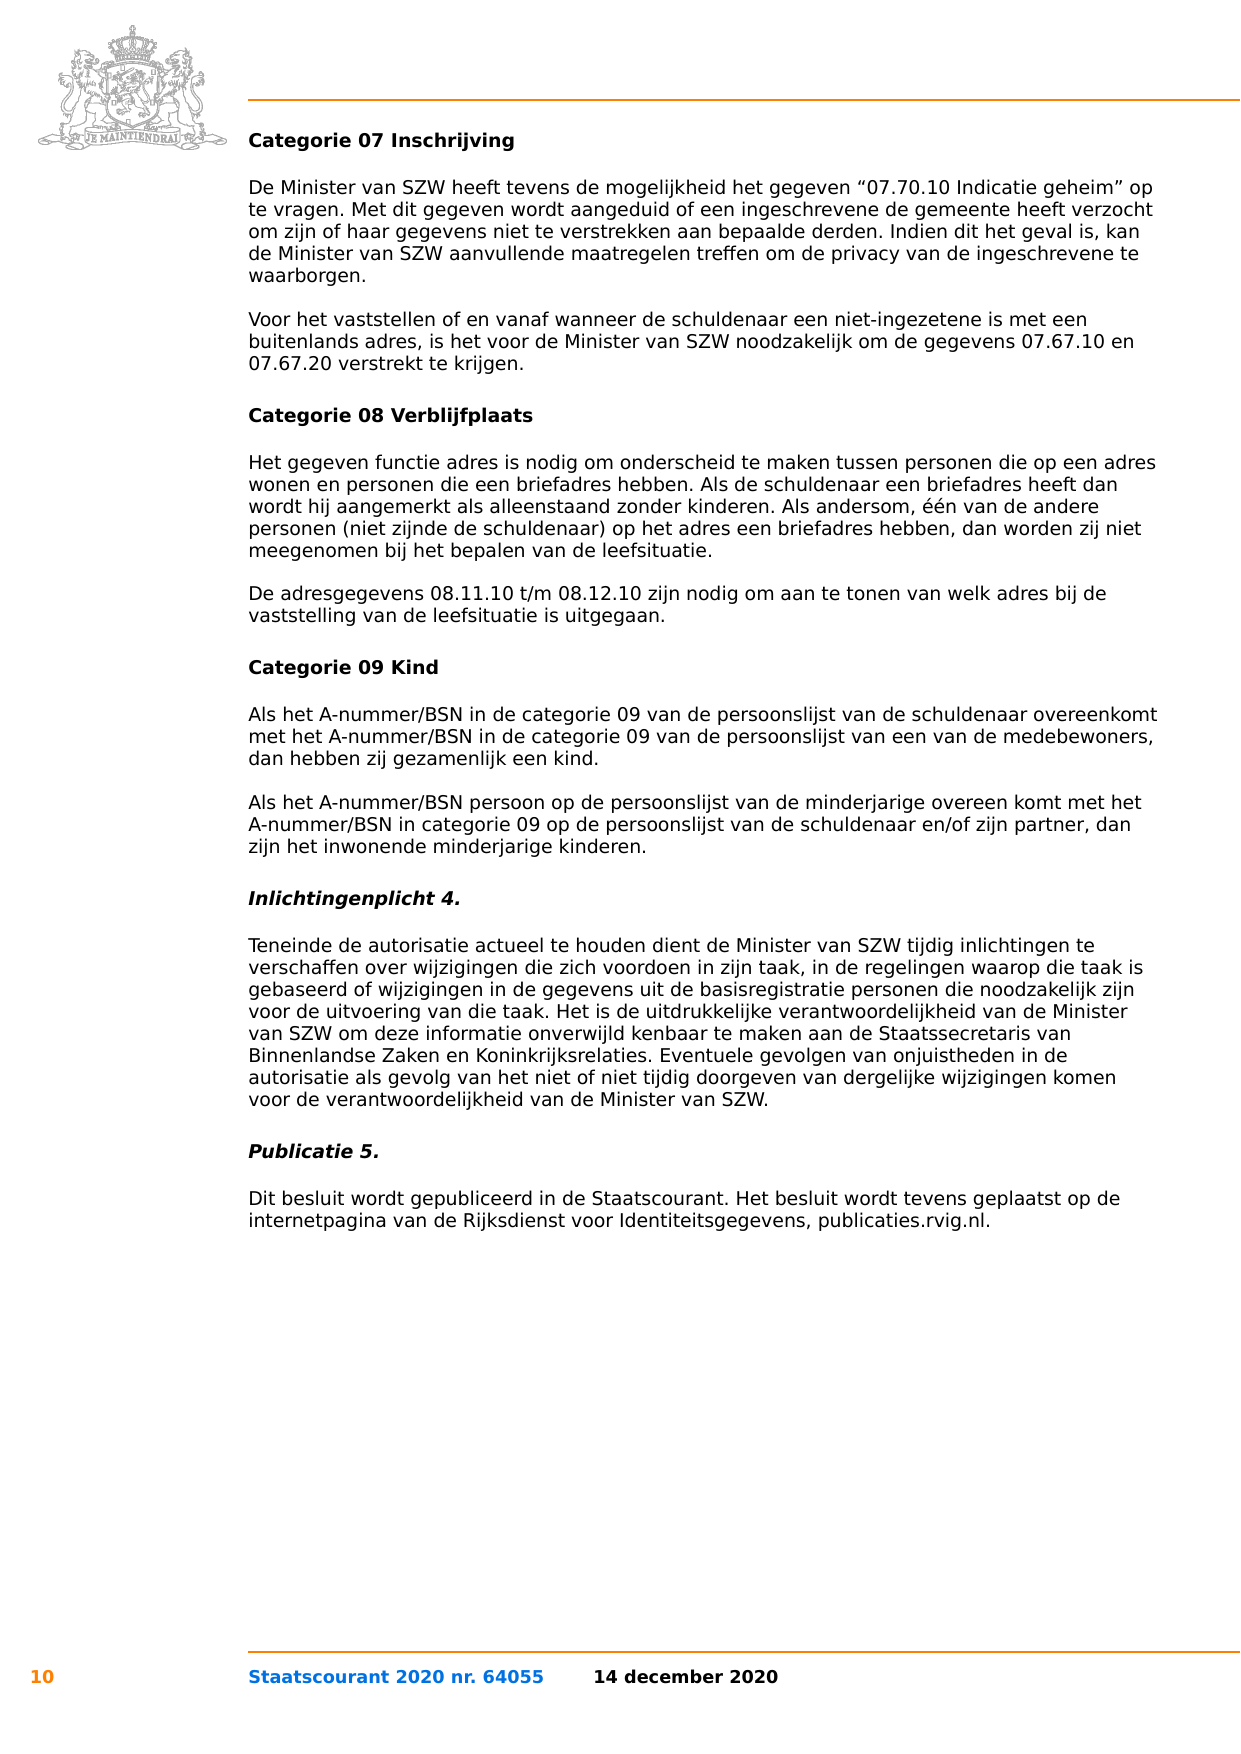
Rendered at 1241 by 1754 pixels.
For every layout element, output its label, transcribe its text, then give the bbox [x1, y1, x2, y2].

text Als het A-nummer/BSN persoon op de persoonslijst van de minderjarige overeen komt met het A-nummer/BSN in categorie 09 op de persoonslijst van de schuldenaar en/of zijn partner, dan zijn het inwonende minderjarige kinderen. [248, 792, 1163, 858]
picture [38, 25, 227, 150]
text Het gegeven functie adres is nodig om onderscheid te maken tussen personen die op een adres wonen en personen die een briefadres hebben. Als de schuldenaar een briefadres heeft dan wordt hij aangemerkt als alleenstaand zonder kinderen. Als andersom, één van de andere personen (niet zijnde de schuldenaar) op het adres een briefadres hebben, dan worden zij niet meegenomen bij het bepalen van de leefsituatie. [248, 452, 1163, 561]
subtitle Inlichtingenplicht 4. [248, 888, 1163, 910]
text Als het A-nummer/BSN in de categorie 09 van de persoonslijst van de schuldenaar overeenkomt met het A-nummer/BSN in de categorie 09 van de persoonslijst van een van de medebewoners, dan hebben zij gezamenlijk een kind. [248, 704, 1163, 770]
text Dit besluit wordt gepubliceerd in de Staatscourant. Het besluit wordt tevens geplaatst op de internetpagina van de Rijksdienst voor Identiteitsgegevens, publicaties.rvig.nl. [248, 1188, 1163, 1232]
subtitle Categorie 07 Inschrijving [248, 130, 1163, 152]
text De adresgegevens 08.11.10 t/m 08.12.10 zijn nodig om aan te tonen van welk adres bij de vaststelling van de leefsituatie is uitgegaan. [248, 583, 1163, 627]
text De Minister van SZW heeft tevens de mogelijkheid het gegeven “07.70.10 Indicatie geheim” op te vragen. Met dit gegeven wordt aangeduid of een ingeschrevene de gemeente heeft verzocht om zijn of haar gegevens niet te verstrekken aan bepaalde derden. Indien dit het geval is, kan de Minister van SZW aanvullende maatregelen treffen om de privacy van de ingeschrevene te waarborgen. [248, 177, 1163, 287]
subtitle Categorie 09 Kind [248, 657, 1163, 679]
subtitle Publicatie 5. [248, 1141, 1163, 1163]
text Voor het vaststellen of en vanaf wanneer de schuldenaar een niet-ingezetene is met een buitenlands adres, is het voor de Minister van SZW noodzakelijk om de gegevens 07.67.10 en 07.67.20 verstrekt te krijgen. [248, 309, 1163, 374]
subtitle Categorie 08 Verblijfplaats [248, 404, 1163, 427]
text Teneinde de autorisatie actueel te houden dient de Minister van SZW tijdig inlichtingen te verschaffen over wijzigingen die zich voordoen in zijn taak, in de regelingen waarop die taak is gebaseerd of wijzigingen in de gegevens uit de basisregistratie personen die noodzakelijk zijn voor de uitvoering van die taak. Het is de uitdrukkelijke verantwoordelijkheid van de Minister van SZW om deze informatie onverwijld kenbaar te maken aan de Staatssecretaris van Binnenlandse Zaken en Koninkrijksrelaties. Eventuele gevolgen van onjuistheden in de autorisatie als gevolg van het niet of niet tijdig doorgeven van dergelijke wijzigingen komen voor de verantwoordelijkheid van de Minister van SZW. [248, 935, 1163, 1111]
